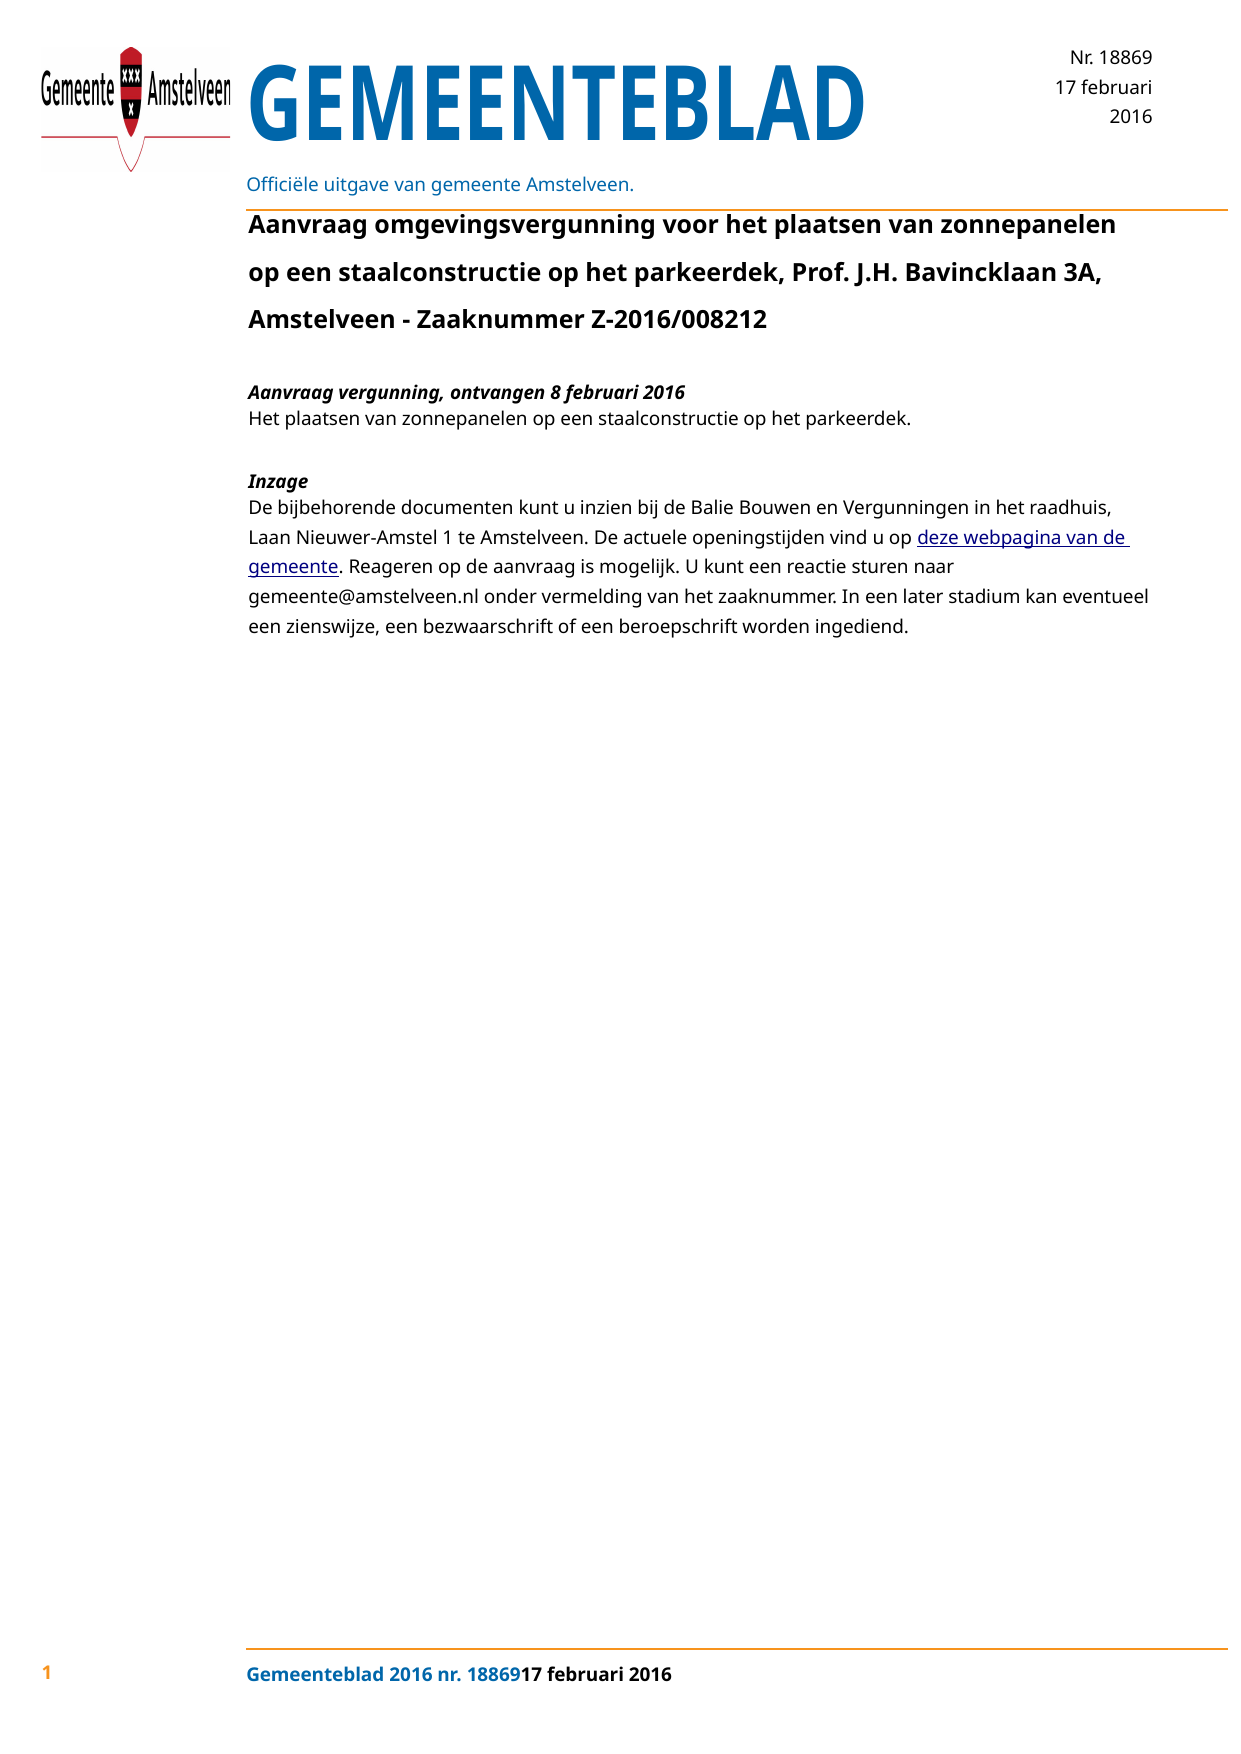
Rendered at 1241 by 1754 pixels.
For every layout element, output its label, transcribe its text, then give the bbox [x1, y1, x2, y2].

text Aanvraag omgevingsvergunning voor het plaatsen van zonnepanelen op een staalconstructie op het parkeerdek, Prof. J.H. Bavincklaan 3A, Amstelveen - Zaaknummer Z-2016/008212 [248, 211, 1152, 336]
text De bijbehorende documenten kunt u inzien bij de Balie Bouwen en Vergunningen in het raadhuis, Laan Nieuwer-Amstel 1 te Amstelveen. De actuele openingstijden vind u op deze webpagina van de gemeente. Reageren op de aanvraag is mogelijk. U kunt een reactie sturen naar gemeente@amstelveen.nl onder vermelding van het zaaknummer. In een later stadium kan eventueel een zienswijze, een bezwaarschrift of een beroepschrift worden ingediend. [248, 494, 1152, 638]
text Het plaatsen van zonnepanelen op een staalconstructie op het parkeerdek. [248, 405, 1152, 431]
text Aanvraag vergunning, ontvangen 8 februari 2016 [248, 379, 1152, 405]
text Inzage [248, 469, 1152, 494]
picture [41, 47, 231, 172]
